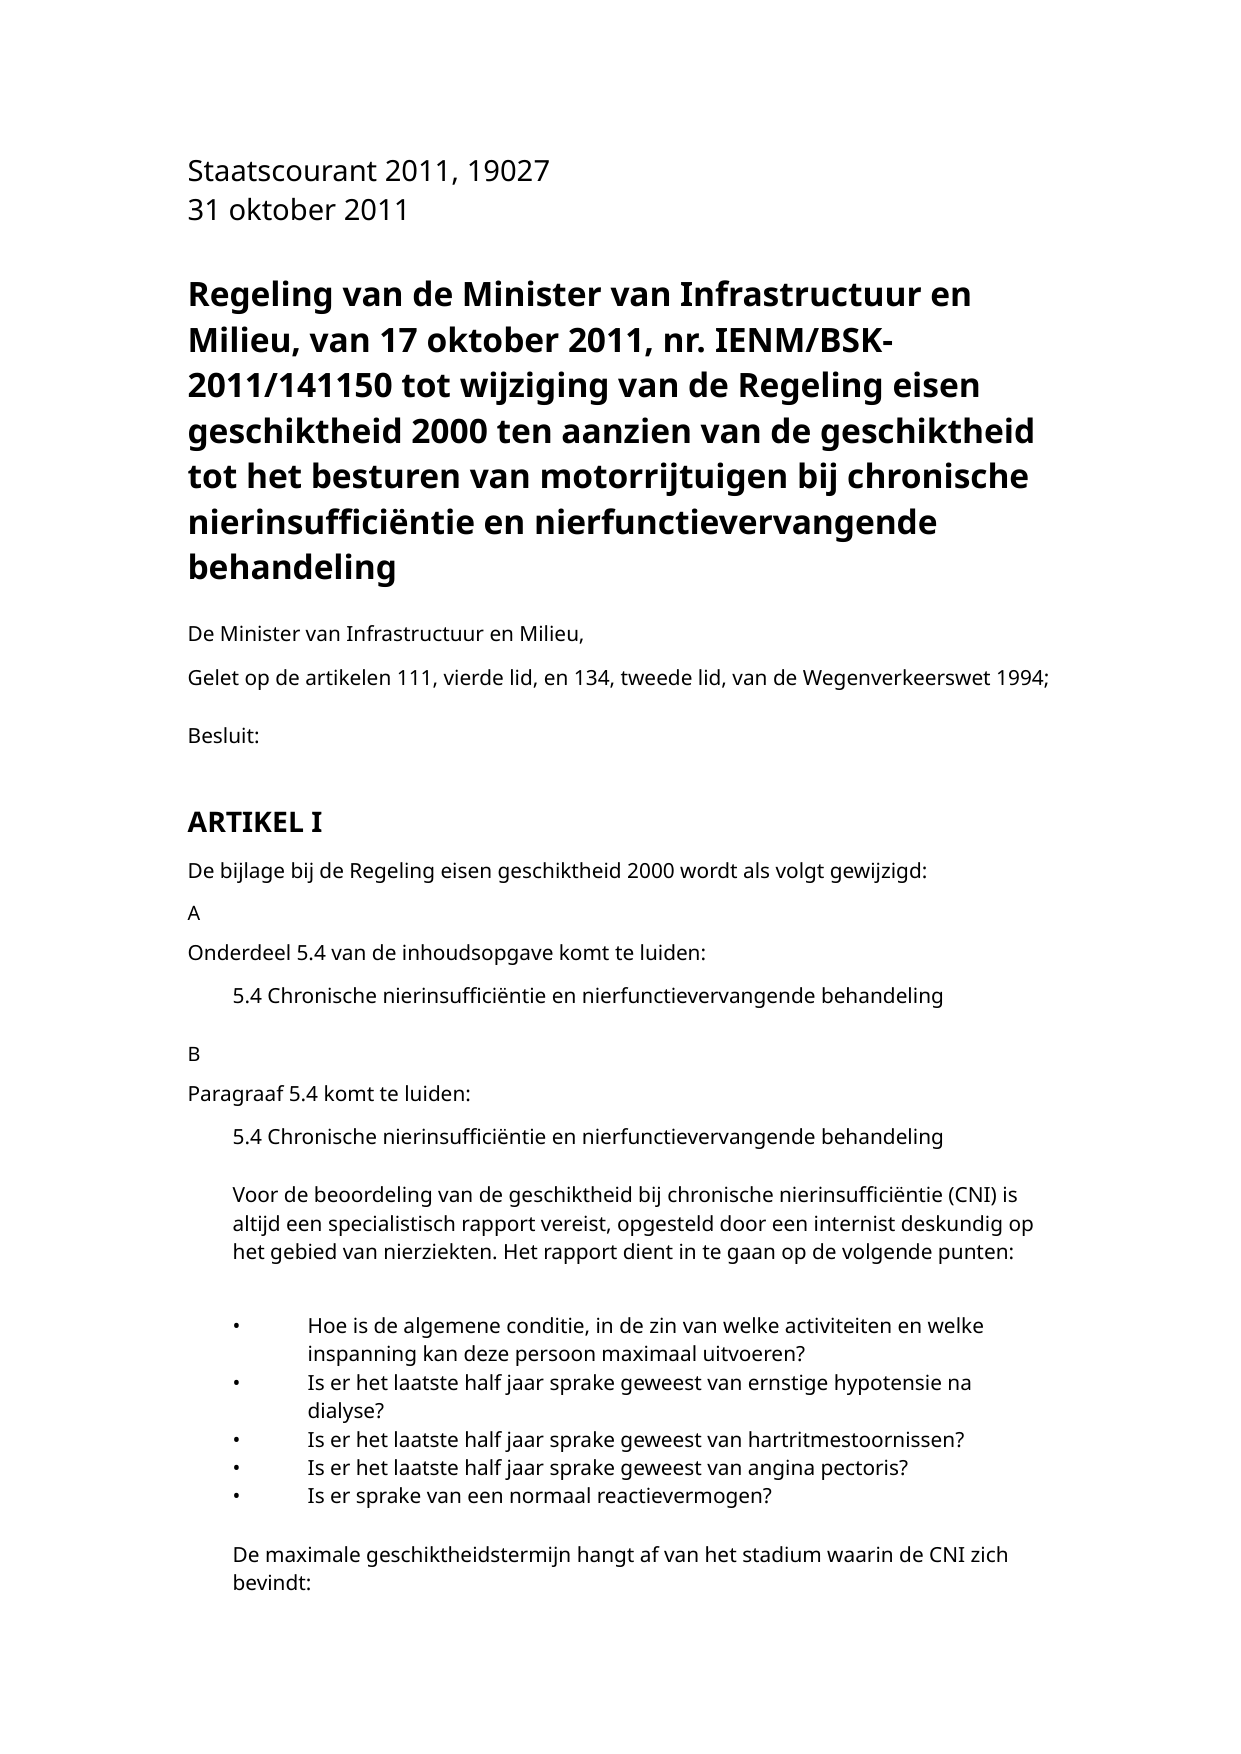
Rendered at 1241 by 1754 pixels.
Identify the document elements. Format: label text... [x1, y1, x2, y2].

text De maximale geschiktheidstermijn hangt af van het stadium waarin de CNI zich bevindt: [232, 1540, 1053, 1597]
list Is er het laatste half jaar sprake geweest van hartritmestoornissen? [232, 1425, 1053, 1453]
text Onderdeel 5.4 van de inhoudsopgave komt te luiden: [187, 938, 1053, 967]
subtitle 5.4 Chronische nierinsufficiëntie en nierfunctievervangende behandeling [232, 1122, 1053, 1151]
text Voor de beoordeling van de geschiktheid bij chronische nierinsufficiëntie (CNI) is altijd een specialistisch rapport vereist, opgesteld door een internist deskundig op het gebied van nierziekten. Het rapport dient in te gaan op de volgende punten: [232, 1181, 1053, 1266]
text Besluit: [187, 721, 1053, 750]
text De bijlage bij de Regeling eisen geschiktheid 2000 wordt als volgt gewijzigd: [187, 856, 1053, 884]
list Is er sprake van een normaal reactievermogen? [232, 1482, 1053, 1510]
subtitle ARTIKEL I [187, 802, 1053, 841]
text De Minister van Infrastructuur en Milieu, [187, 619, 1053, 648]
list Hoe is de algemene conditie, in de zin van welke activiteiten en welke inspanning kan deze persoon maximaal uitvoeren? [232, 1311, 1053, 1368]
subtitle 5.4 Chronische nierinsufficiëntie en nierfunctievervangende behandeling [232, 982, 1053, 1010]
text Gelet op de artikelen 111, vierde lid, en 134, tweede lid, van de Wegenverkeerswet 1994; [187, 663, 1053, 691]
list Is er het laatste half jaar sprake geweest van ernstige hypotensie na dialyse? [232, 1368, 1053, 1425]
text Staatscourant 2011, 19027 [187, 150, 1053, 190]
subtitle Regeling van de Minister van Infrastructuur en Milieu, van 17 oktober 2011, nr. IENM/BSK-2011/141150 tot wijziging van de Regeling eisen geschiktheid 2000 ten aanzien van de geschiktheid tot het besturen van motorrijtuigen bij chronische nierinsufficiëntie en nierfunctievervangende behandeling [187, 271, 1053, 589]
text B [187, 1040, 1053, 1067]
list Is er het laatste half jaar sprake geweest van angina pectoris? [232, 1453, 1053, 1482]
text 31 oktober 2011 [187, 190, 1053, 229]
text Paragraaf 5.4 komt te luiden: [187, 1079, 1053, 1107]
text A [187, 899, 1053, 926]
